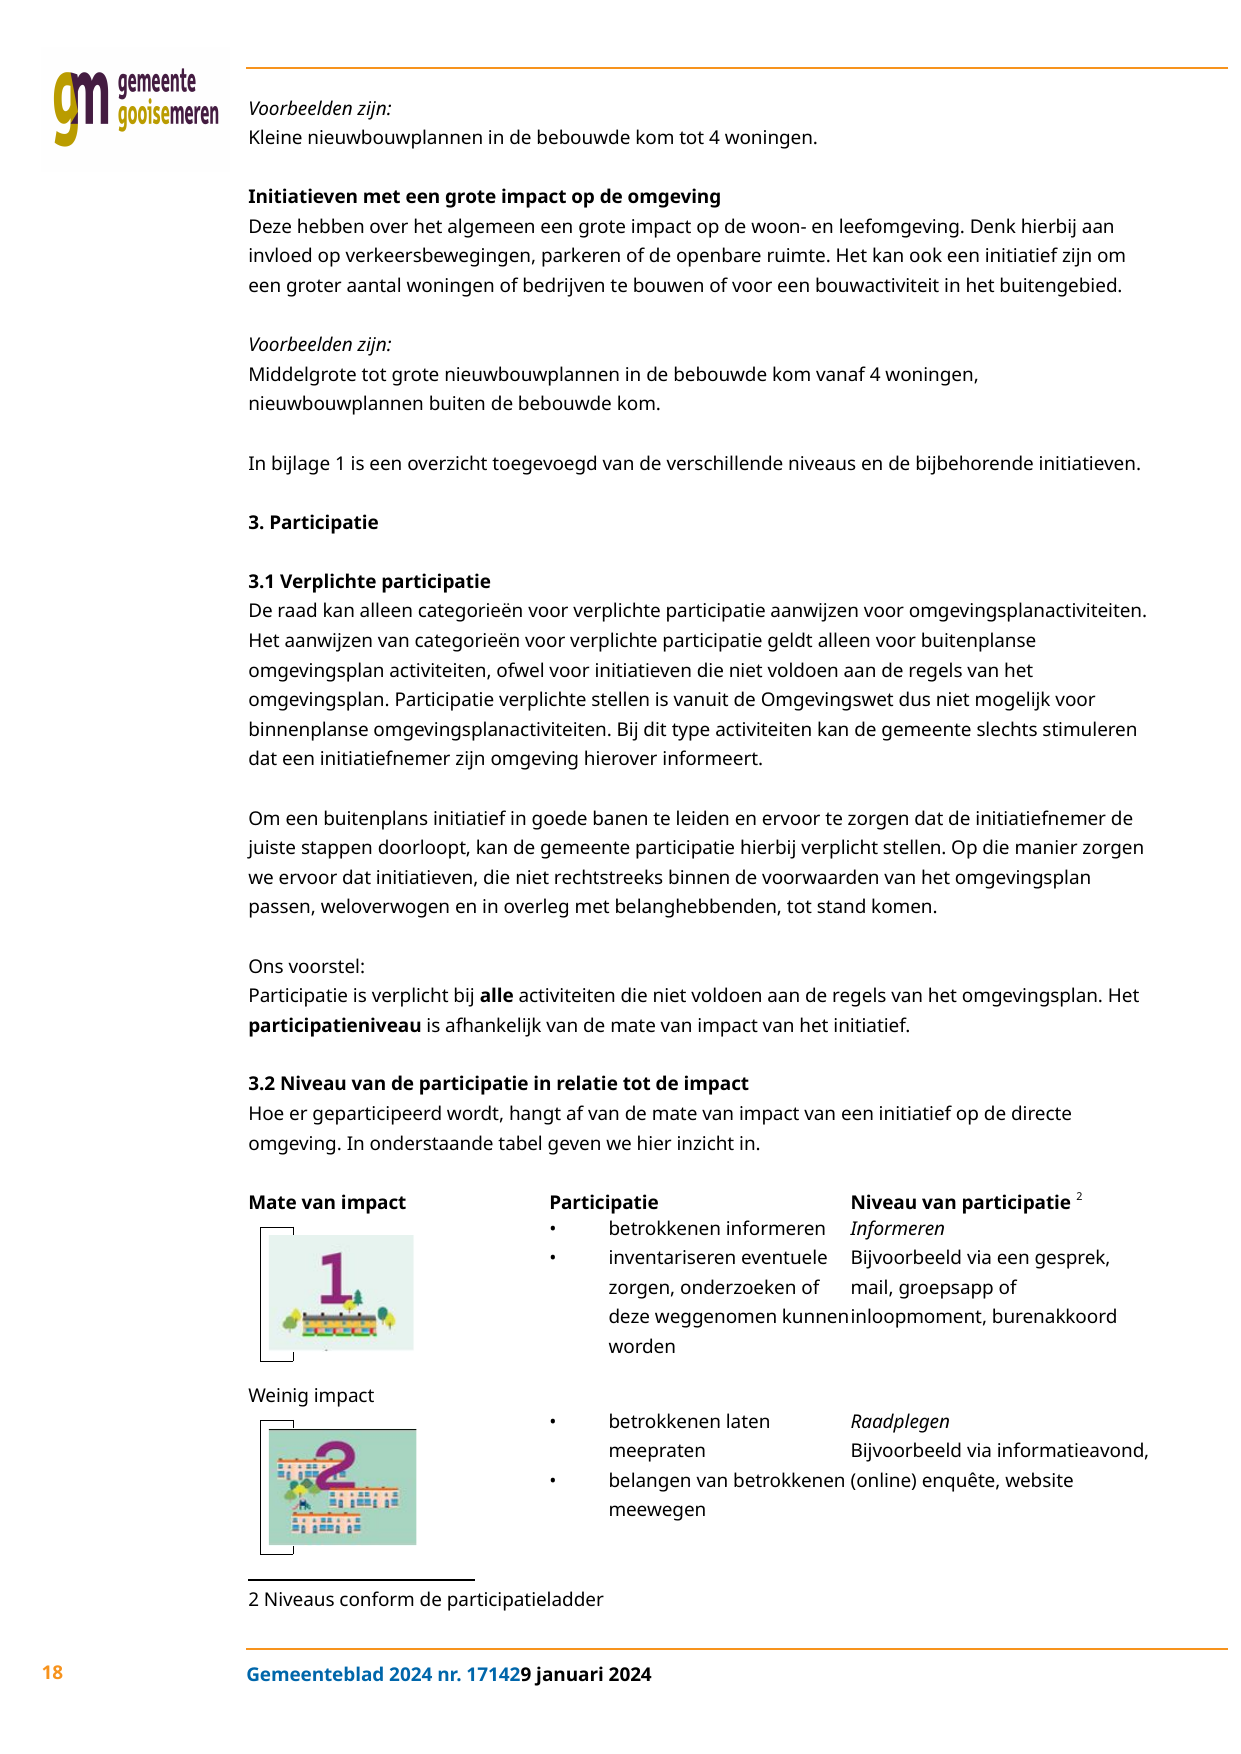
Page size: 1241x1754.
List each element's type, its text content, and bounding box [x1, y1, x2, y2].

table_cell Raadplegen Bijvoorbeeld via informatieavond, (online) enquête, website [850, 1408, 1152, 1572]
table_header Mate van impact [248, 1189, 549, 1215]
picture [41, 47, 231, 172]
text Voorbeelden zijn: [248, 95, 1152, 121]
text De raad kan alleen categorieën voor verplichte participatie aanwijzen voor omgevingsplanactiviteiten. Het aanwijzen van categorieën voor verplichte participatie geldt alleen voor buitenplanse omgevingsplan activiteiten, ofwel voor initiatieven die niet voldoen aan de regels van het omgevingsplan. Participatie verplichte stellen is vanuit de Omgevingswet dus niet mogelijk voor binnenplanse omgevingsplanactiviteiten. Bij dit type activiteiten kan de gemeente slechts stimuleren dat een initiatiefnemer zijn omgeving hierover informeert. [248, 598, 1152, 771]
text Kleine nieuwbouwplannen in de bebouwde kom tot 4 woningen. [248, 124, 1152, 150]
picture [268, 1235, 417, 1352]
table_cell betrokkenen informeren inventariseren eventuele zorgen, onderzoeken of deze weggenomen kunnen worden [549, 1215, 850, 1408]
table_header Participatie [549, 1189, 850, 1215]
table_header Niveau van participatie [850, 1189, 1152, 1215]
text Deze hebben over het algemeen een grote impact op de woon- en leefomgeving. Denk hierbij aan invloed op verkeersbewegingen, parkeren of de openbare ruimte. Het kan ook een initiatief zijn om een groter aantal woningen of bedrijven te bouwen of voor een bouwactiviteit in het buitengebied. [248, 213, 1152, 298]
text Initiatieven met een grote impact op de omgeving [248, 183, 1152, 209]
table_header Ons voorstel: Participatie is verplicht bij alle activiteiten die niet voldoen aan de regels van het omgevingsplan. Het participatieniveau is afhankelijk van de mate van impact van het initiatief. [248, 953, 1152, 1038]
text Middelgrote tot grote nieuwbouwplannen in de bebouwde kom vanaf 4 woningen, nieuwbouwplannen buiten de bebouwde kom. [248, 361, 1152, 416]
text 3. Participatie [248, 509, 1152, 535]
picture [268, 1428, 417, 1546]
text In bijlage 1 is een overzicht toegevoegd van de verschillende niveaus en de bijbehorende initiatieven. [248, 450, 1152, 476]
text Hoe er geparticipeerd wordt, hangt af van de mate van impact van een initiatief op de directe omgeving. In onderstaande tabel geven we hier inzicht in. [248, 1100, 1152, 1155]
text 3.1 Verplichte participatie [248, 568, 1152, 594]
text Voorbeelden zijn: [248, 331, 1152, 357]
table_cell Weinig impact [248, 1215, 549, 1408]
table_cell betrokkenen laten meepraten belangen van betrokkenen meewegen [549, 1408, 850, 1572]
text 3.2 Niveau van de participatie in relatie tot de impact [248, 1071, 1152, 1096]
table_cell Informeren Bijvoorbeeld via een gesprek, mail, groepsapp of inloopmoment, burenakkoord [850, 1215, 1152, 1408]
text Om een buitenplans initiatief in goede banen te leiden en ervoor te zorgen dat de initiatiefnemer de juiste stappen doorloopt, kan de gemeente participatie hierbij verplicht stellen. Op die manier zorgen we ervoor dat initiatieven, die niet rechtstreeks binnen de voorwaarden van het omgevingsplan passen, weloverwogen en in overleg met belanghebbenden, tot stand komen. [248, 805, 1152, 919]
table_cell [248, 1408, 549, 1572]
